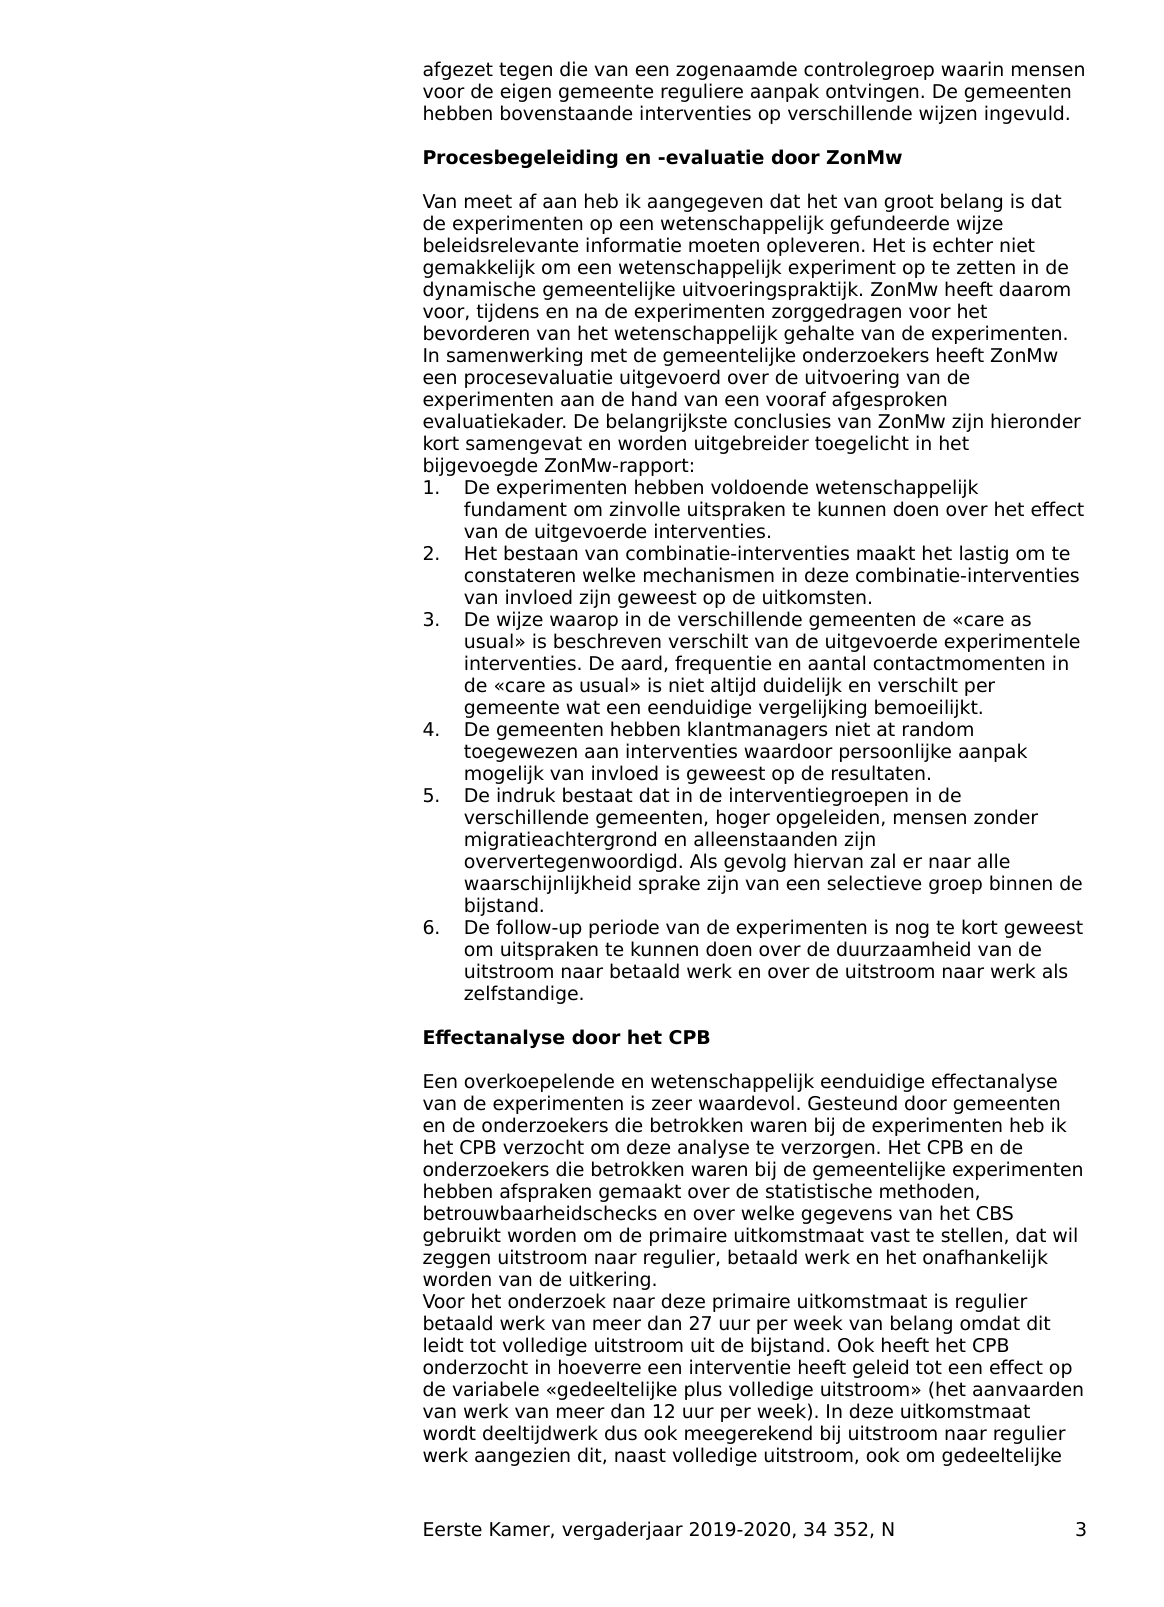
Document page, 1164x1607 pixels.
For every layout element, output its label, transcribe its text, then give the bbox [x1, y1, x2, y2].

subtitle Effectanalyse door het CPB [422, 1027, 1087, 1049]
text 2. Het bestaan van combinatie-interventies maakt het lastig om te constateren welke mechanismen in deze combinatie-interventies van invloed zijn geweest op de uitkomsten. [422, 543, 1087, 609]
text 6. De follow-up periode van de experimenten is nog te kort geweest om uitspraken te kunnen doen over de duurzaamheid van de uitstroom naar betaald werk en over de uitstroom naar werk als zelfstandige. [422, 917, 1087, 1004]
text 1. De experimenten hebben voldoende wetenschappelijk fundament om zinvolle uitspraken te kunnen doen over het effect van de uitgevoerde interventies. [422, 477, 1087, 543]
text Voor het onderzoek naar deze primaire uitkomstmaat is regulier betaald werk van meer dan 27 uur per week van belang omdat dit leidt tot volledige uitstroom uit de bijstand. Ook heeft het CPB onderzocht in hoeverre een interventie heeft geleid tot een effect op de variabele «gedeeltelijke plus volledige uitstroom» (het aanvaarden van werk van meer dan 12 uur per week). In deze uitkomstmaat wordt deeltijdwerk dus ook meegerekend bij uitstroom naar regulier werk aangezien dit, naast volledige uitstroom, ook om gedeeltelijke [422, 1291, 1087, 1467]
subtitle Procesbegeleiding en -evaluatie door ZonMw [422, 147, 1087, 169]
text afgezet tegen die van een zogenaamde controlegroep waarin mensen voor de eigen gemeente reguliere aanpak ontvingen. De gemeenten hebben bovenstaande interventies op verschillende wijzen ingevuld. [422, 59, 1087, 125]
text 4. De gemeenten hebben klantmanagers niet at random toegewezen aan interventies waardoor persoonlijke aanpak mogelijk van invloed is geweest op de resultaten. [422, 719, 1087, 785]
text 5. De indruk bestaat dat in de interventiegroepen in de verschillende gemeenten, hoger opgeleiden, mensen zonder migratieachtergrond en alleenstaanden zijn oververtegenwoordigd. Als gevolg hiervan zal er naar alle waarschijnlijkheid sprake zijn van een selectieve groep binnen de bijstand. [422, 785, 1087, 917]
text Van meet af aan heb ik aangegeven dat het van groot belang is dat de experimenten op een wetenschappelijk gefundeerde wijze beleidsrelevante informatie moeten opleveren. Het is echter niet gemakkelijk om een wetenschappelijk experiment op te zetten in de dynamische gemeentelijke uitvoeringspraktijk. ZonMw heeft daarom voor, tijdens en na de experimenten zorggedragen voor het bevorderen van het wetenschappelijk gehalte van de experimenten. In samenwerking met de gemeentelijke onderzoekers heeft ZonMw een procesevaluatie uitgevoerd over de uitvoering van de experimenten aan de hand van een vooraf afgesproken evaluatiekader. De belangrijkste conclusies van ZonMw zijn hieronder kort samengevat en worden uitgebreider toegelicht in het bijgevoegde ZonMw-rapport: [422, 191, 1087, 477]
text Een overkoepelende en wetenschappelijk eenduidige effectanalyse van de experimenten is zeer waardevol. Gesteund door gemeenten en de onderzoekers die betrokken waren bij de experimenten heb ik het CPB verzocht om deze analyse te verzorgen. Het CPB en de onderzoekers die betrokken waren bij de gemeentelijke experimenten hebben afspraken gemaakt over de statistische methoden, betrouwbaarheidschecks en over welke gegevens van het CBS gebruikt worden om de primaire uitkomstmaat vast te stellen, dat wil zeggen uitstroom naar regulier, betaald werk en het onafhankelijk worden van de uitkering. [422, 1071, 1087, 1291]
text 3. De wijze waarop in de verschillende gemeenten de «care as usual» is beschreven verschilt van de uitgevoerde experimentele interventies. De aard, frequentie en aantal contactmomenten in de «care as usual» is niet altijd duidelijk en verschilt per gemeente wat een eenduidige vergelijking bemoeilijkt. [422, 609, 1087, 719]
